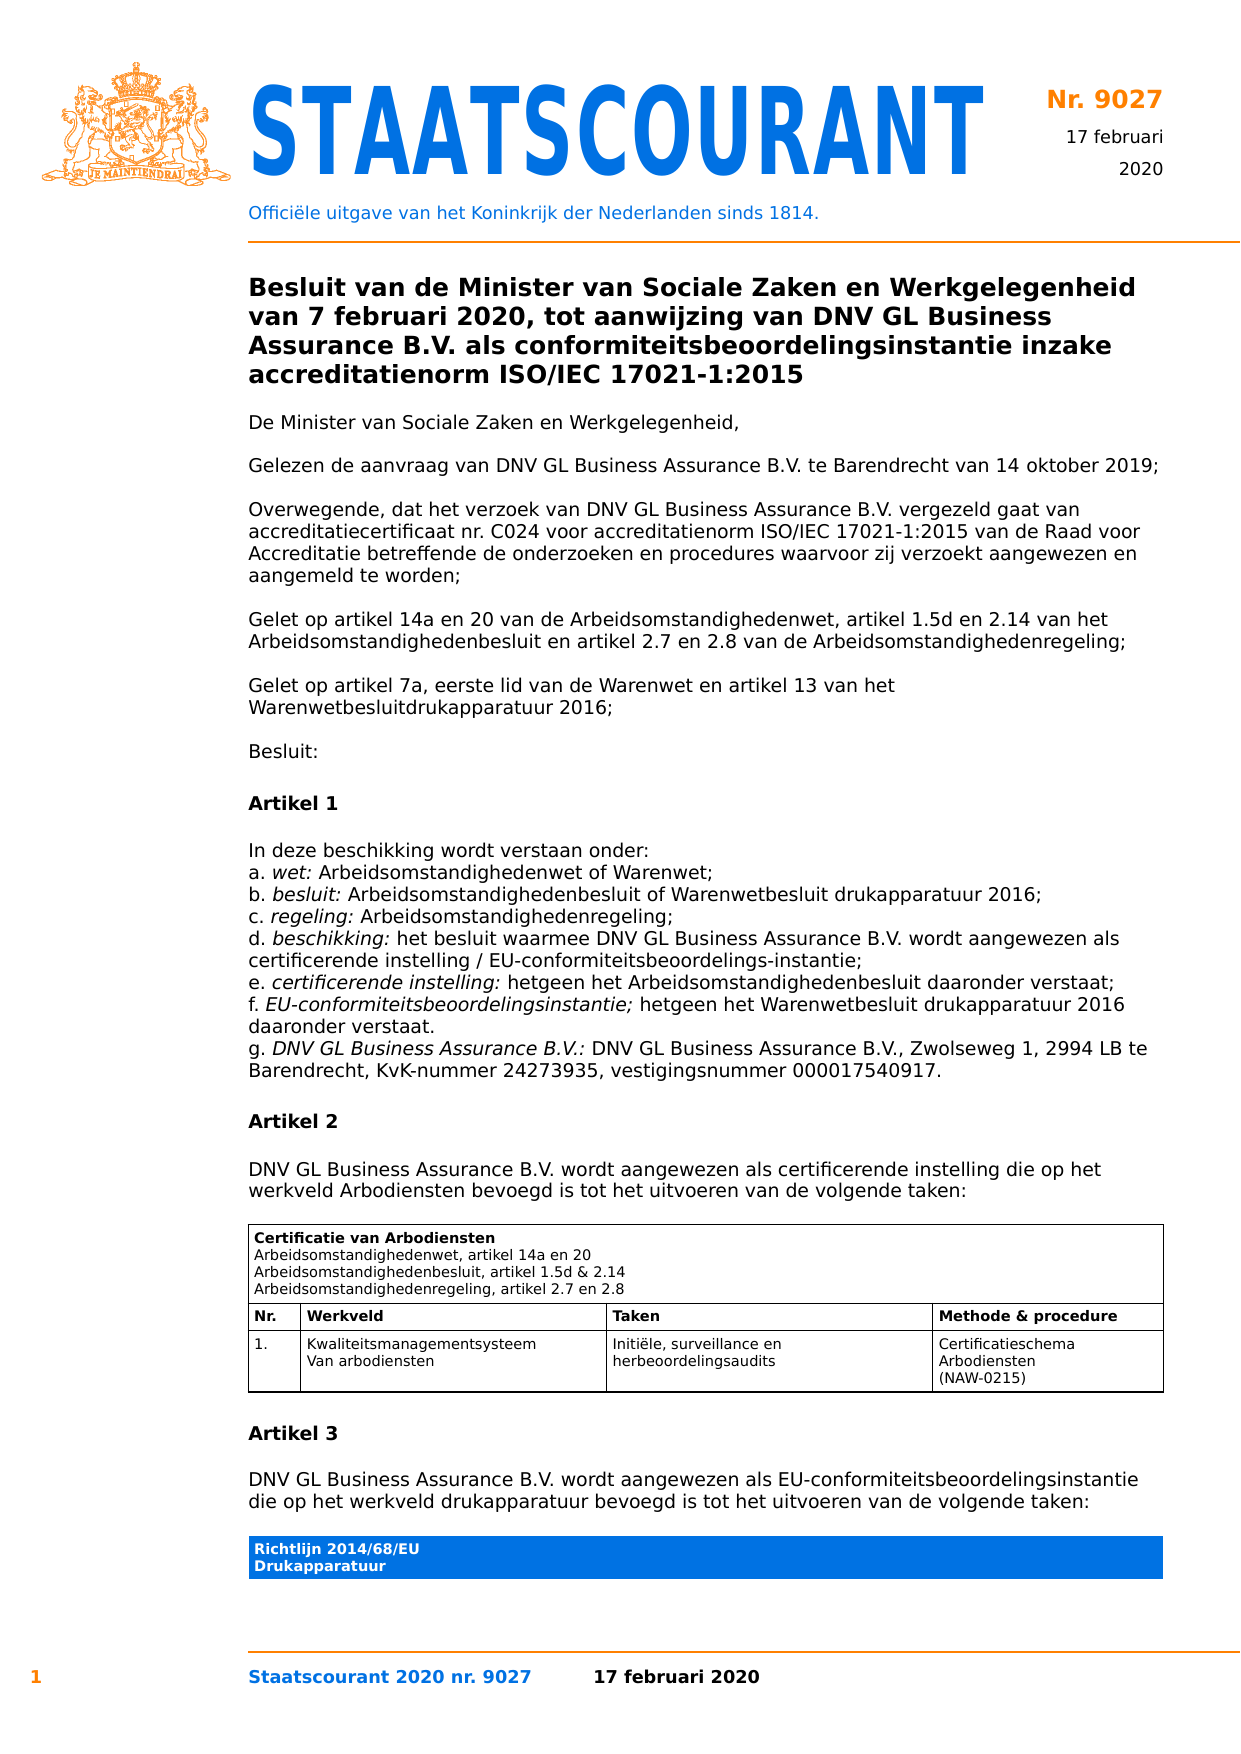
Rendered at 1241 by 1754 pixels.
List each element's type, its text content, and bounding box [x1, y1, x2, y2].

table_cell Methode & procedure [933, 1304, 1163, 1330]
table_cell Werkveld [301, 1304, 606, 1330]
text Gelet op artikel 14a en 20 van de Arbeidsomstandighedenwet, artikel 1.5d en 2.14 van het Arbeidsomstandighedenbesluit en artikel 2.7 en 2.8 van de Arbeidsomstandighedenregeling; [248, 609, 1163, 653]
table_cell 1. [249, 1331, 300, 1391]
table_header Richtlijn 2014/68/EU Drukapparatuur [249, 1536, 1163, 1579]
text a. wet: Arbeidsomstandighedenwet of Warenwet; [248, 862, 1163, 884]
table_header STAATSCOURANT [248, 62, 998, 203]
picture [41, 62, 231, 186]
table_cell 2020 [998, 153, 1240, 203]
text g. DNV GL Business Assurance B.V.: DNV GL Business Assurance B.V., Zwolseweg 1, 2994 LB te Barendrecht, KvK-nummer 24273935, vestigingsnummer 000017540917. [248, 1037, 1163, 1081]
text Gelezen de aanvraag van DNV GL Business Assurance B.V. te Barendrecht van 14 oktober 2019; [248, 455, 1163, 477]
text b. besluit: Arbeidsomstandighedenbesluit of Warenwetbesluit drukapparatuur 2016; [248, 884, 1163, 906]
text e. certificerende instelling: hetgeen het Arbeidsomstandighedenbesluit daaronder verstaat; [248, 972, 1163, 993]
table_header Nr. 9027 [998, 62, 1240, 121]
table_header [25, 62, 248, 241]
table_header Certificatie van Arbodiensten Arbeidsomstandighedenwet, artikel 14a en 20 Arbeidsomstandighedenbesluit, artikel 1.5d & 2.14 Arbeidsomstandighedenregeling, artikel 2.7 en 2.8 [249, 1225, 1163, 1303]
table_cell Kwaliteitsmanagementsysteem Van arbodiensten [301, 1331, 606, 1391]
table_cell Initiële, surveillance en herbeoordelingsaudits [607, 1331, 932, 1391]
subtitle Artikel 1 [248, 793, 1163, 815]
text DNV GL Business Assurance B.V. wordt aangewezen als certificerende instelling die op het werkveld Arbodiensten bevoegd is tot het uitvoeren van de volgende taken: [248, 1158, 1163, 1202]
text d. beschikking: het besluit waarmee DNV GL Business Assurance B.V. wordt aangewezen als certificerende instelling / EU-conformiteitsbeoordelings-instantie; [248, 928, 1163, 972]
text Gelet op artikel 7a, eerste lid van de Warenwet en artikel 13 van het Warenwetbesluitdrukapparatuur 2016; [248, 675, 1163, 719]
table_cell Certificatieschema Arbodiensten (NAW-0215) [933, 1331, 1163, 1391]
table_cell Taken [607, 1304, 932, 1330]
text DNV GL Business Assurance B.V. wordt aangewezen als EU-conformiteitsbeoordelingsinstantie die op het werkveld drukapparatuur bevoegd is tot het uitvoeren van de volgende taken: [248, 1469, 1163, 1513]
text f. EU-conformiteitsbeoordelingsinstantie; hetgeen het Warenwetbesluit drukapparatuur 2016 daaronder verstaat. [248, 993, 1163, 1037]
text De Minister van Sociale Zaken en Werkgelegenheid, [248, 412, 1163, 433]
subtitle Artikel 2 [248, 1111, 1163, 1133]
table_cell 17 februari [998, 121, 1240, 153]
subtitle Artikel 3 [248, 1422, 1163, 1444]
table_cell Officiële uitgave van het Koninkrijk der Nederlanden sinds 1814. [248, 203, 1240, 241]
text In deze beschikking wordt verstaan onder: [248, 840, 1163, 862]
text Overwegende, dat het verzoek van DNV GL Business Assurance B.V. vergezeld gaat van accreditatiecertificaat nr. C024 voor accreditatienorm ISO/IEC 17021-1:2015 van de Raad voor Accreditatie betreffende de onderzoeken en procedures waarvoor zij verzoekt aangewezen en aangemeld te worden; [248, 499, 1163, 587]
text c. regeling: Arbeidsomstandighedenregeling; [248, 906, 1163, 928]
table_cell Nr. [249, 1304, 300, 1330]
subtitle Besluit van de Minister van Sociale Zaken en Werkgelegenheid van 7 februari 2020, tot aanwijzing van DNV GL Business Assurance B.V. als conformiteitsbeoordelingsinstantie inzake accreditatienorm ISO/IEC 17021-1:2015 [248, 273, 1163, 390]
text Besluit: [248, 741, 1163, 763]
